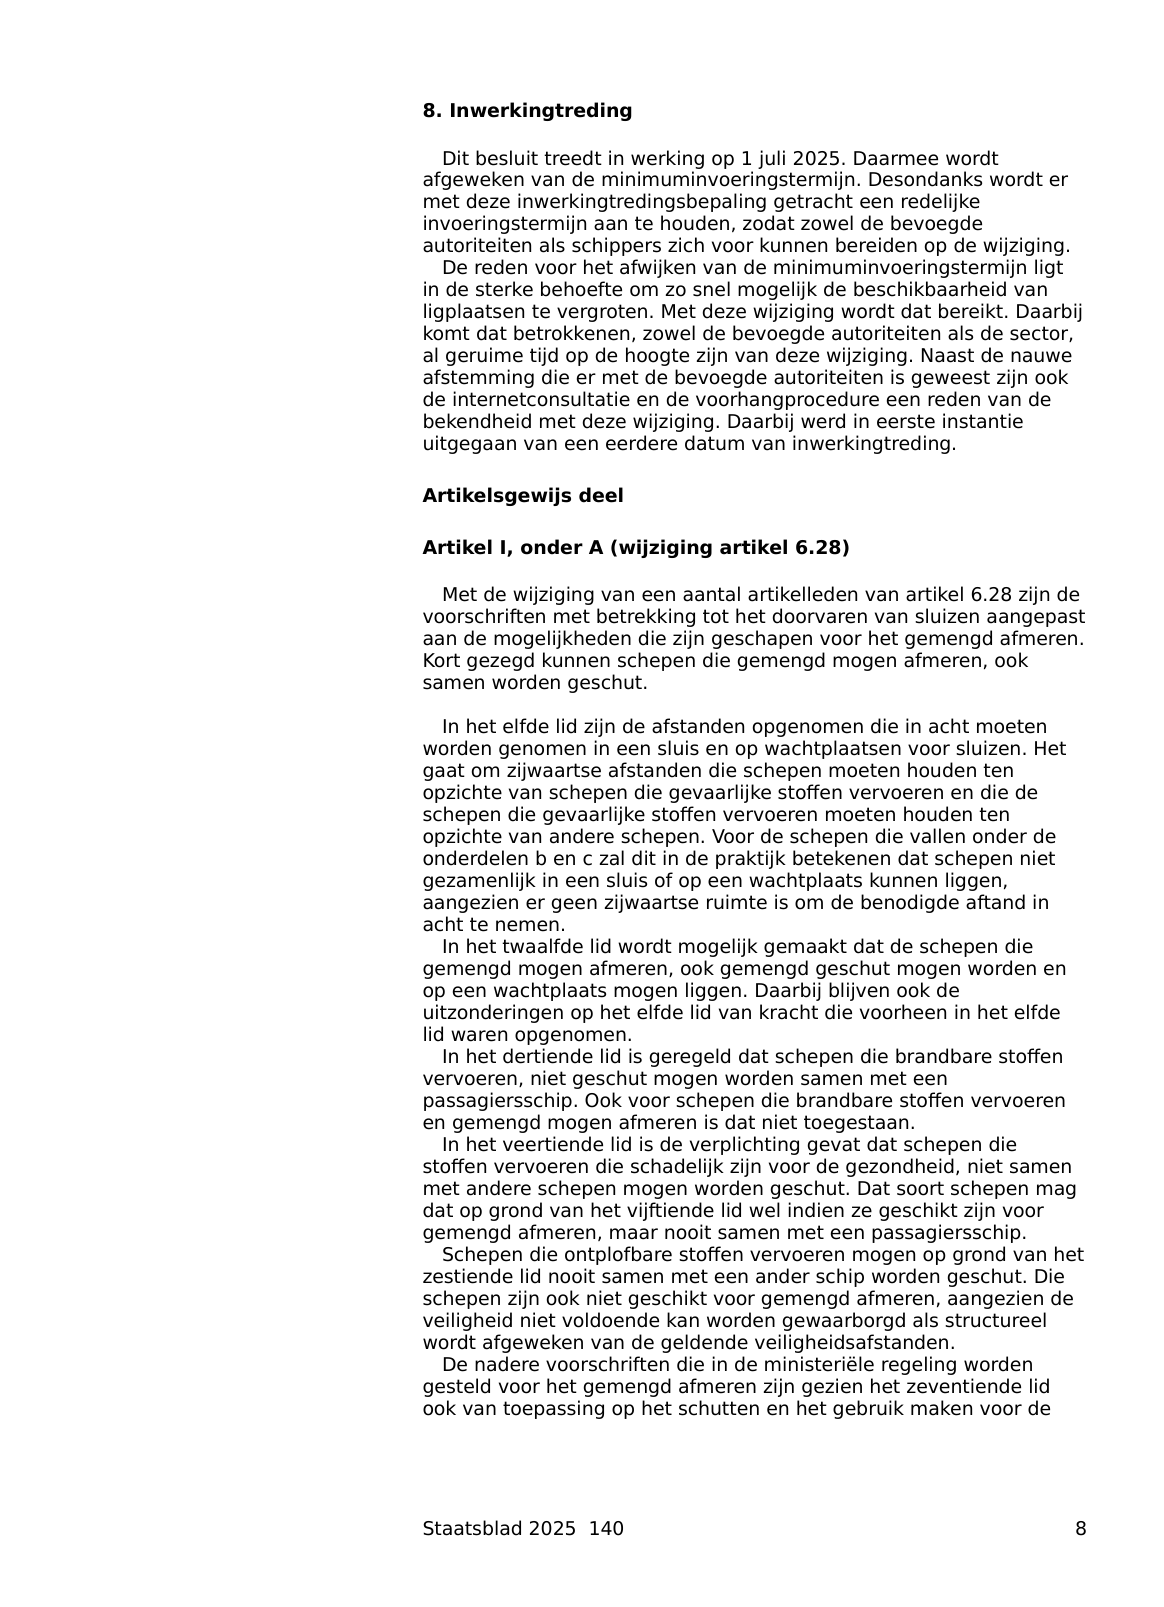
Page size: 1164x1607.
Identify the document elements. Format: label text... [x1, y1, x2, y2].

text In het elfde lid zijn de afstanden opgenomen die in acht moeten worden genomen in een sluis en op wachtplaatsen voor sluizen. Het gaat om zijwaartse afstanden die schepen moeten houden ten opzichte van schepen die gevaarlijke stoffen vervoeren en die de schepen die gevaarlijke stoffen vervoeren moeten houden ten opzichte van andere schepen. Voor de schepen die vallen onder de onderdelen b en c zal dit in de praktijk betekenen dat schepen niet gezamenlijk in een sluis of op een wachtplaats kunnen liggen, aangezien er geen zijwaartse ruimte is om de benodigde aftand in acht te nemen. [422, 716, 1087, 936]
subtitle Artikel I, onder A (wijziging artikel 6.28) [422, 537, 1087, 559]
text In het twaalfde lid wordt mogelijk gemaakt dat de schepen die gemengd mogen afmeren, ook gemengd geschut mogen worden en op een wachtplaats mogen liggen. Daarbij blijven ook de uitzonderingen op het elfde lid van kracht die voorheen in het elfde lid waren opgenomen. [422, 936, 1087, 1046]
text In het veertiende lid is de verplichting gevat dat schepen die stoffen vervoeren die schadelijk zijn voor de gezondheid, niet samen met andere schepen mogen worden geschut. Dat soort schepen mag dat op grond van het vijftiende lid wel indien ze geschikt zijn voor gemengd afmeren, maar nooit samen met een passagiersschip. [422, 1134, 1087, 1244]
text Met de wijziging van een aantal artikelleden van artikel 6.28 zijn de voorschriften met betrekking tot het doorvaren van sluizen aangepast aan de mogelijkheden die zijn geschapen voor het gemengd afmeren. Kort gezegd kunnen schepen die gemengd mogen afmeren, ook samen worden geschut. [422, 584, 1087, 694]
text Dit besluit treedt in werking op 1 juli 2025. Daarmee wordt afgeweken van de minimuminvoeringstermijn. Desondanks wordt er met deze inwerkingtredingsbepaling getracht een redelijke invoeringstermijn aan te houden, zodat zowel de bevoegde autoriteiten als schippers zich voor kunnen bereiden op de wijziging. [422, 147, 1087, 257]
text In het dertiende lid is geregeld dat schepen die brandbare stoffen vervoeren, niet geschut mogen worden samen met een passagiersschip. Ook voor schepen die brandbare stoffen vervoeren en gemengd mogen afmeren is dat niet toegestaan. [422, 1046, 1087, 1134]
text De nadere voorschriften die in de ministeriële regeling worden gesteld voor het gemengd afmeren zijn gezien het zeventiende lid ook van toepassing op het schutten en het gebruik maken voor de [422, 1353, 1087, 1419]
subtitle Artikelsgewijs deel [422, 485, 1087, 507]
subtitle 8. Inwerkingtreding [422, 100, 1087, 122]
text Schepen die ontplofbare stoffen vervoeren mogen op grond van het zestiende lid nooit samen met een ander schip worden geschut. Die schepen zijn ook niet geschikt voor gemengd afmeren, aangezien de veiligheid niet voldoende kan worden gewaarborgd als structureel wordt afgeweken van de geldende veiligheidsafstanden. [422, 1244, 1087, 1353]
text De reden voor het afwijken van de minimuminvoeringstermijn ligt in de sterke behoefte om zo snel mogelijk de beschikbaarheid van ligplaatsen te vergroten. Met deze wijziging wordt dat bereikt. Daarbij komt dat betrokkenen, zowel de bevoegde autoriteiten als de sector, al geruime tijd op de hoogte zijn van deze wijziging. Naast de nauwe afstemming die er met de bevoegde autoriteiten is geweest zijn ook de internetconsultatie en de voorhangprocedure een reden van de bekendheid met deze wijziging. Daarbij werd in eerste instantie uitgegaan van een eerdere datum van inwerkingtreding. [422, 257, 1087, 455]
